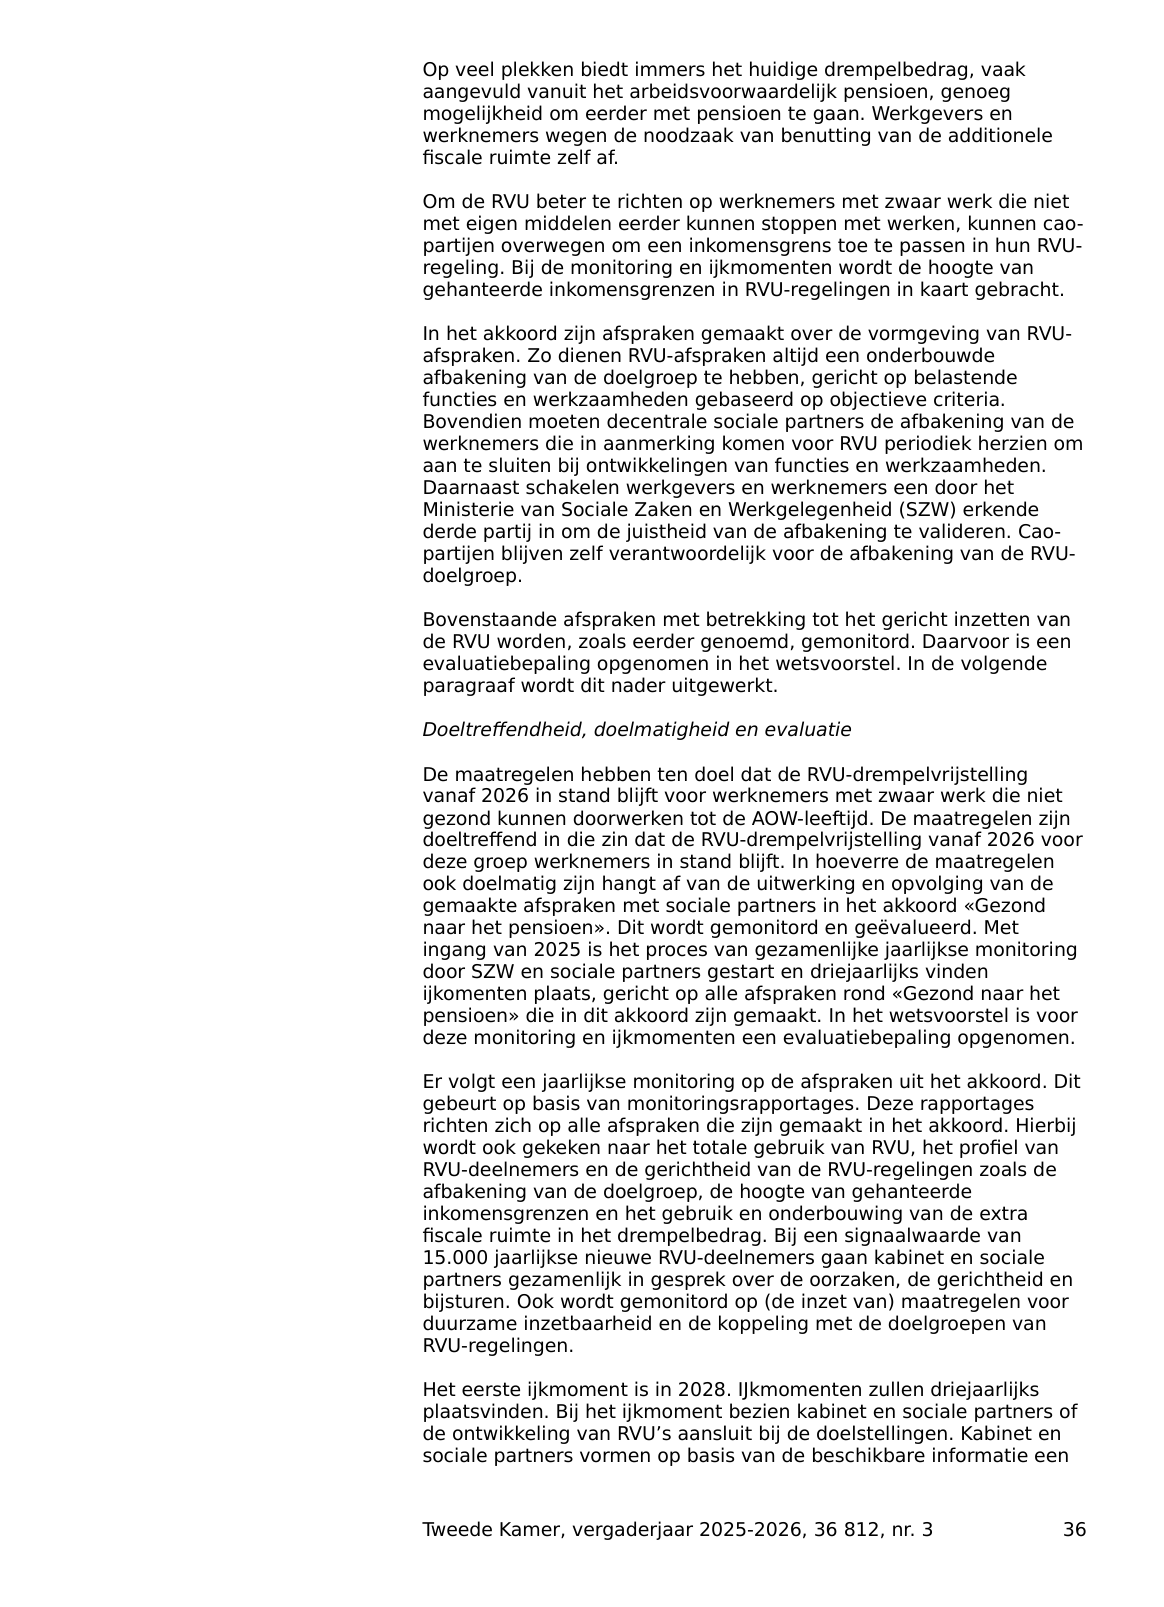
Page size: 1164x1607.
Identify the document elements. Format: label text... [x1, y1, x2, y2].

text Er volgt een jaarlijkse monitoring op de afspraken uit het akkoord. Dit gebeurt op basis van monitoringsrapportages. Deze rapportages richten zich op alle afspraken die zijn gemaakt in het akkoord. Hierbij wordt ook gekeken naar het totale gebruik van RVU, het profiel van RVU-deelnemers en de gerichtheid van de RVU-regelingen zoals de afbakening van de doelgroep, de hoogte van gehanteerde inkomensgrenzen en het gebruik en onderbouwing van de extra fiscale ruimte in het drempelbedrag. Bij een signaalwaarde van 15.000 jaarlijkse nieuwe RVU-deelnemers gaan kabinet en sociale partners gezamenlijk in gesprek over de oorzaken, de gerichtheid en bijsturen. Ook wordt gemonitord op (de inzet van) maatregelen voor duurzame inzetbaarheid en de koppeling met de doelgroepen van RVU-regelingen. [422, 1071, 1087, 1357]
text Bovenstaande afspraken met betrekking tot het gericht inzetten van de RVU worden, zoals eerder genoemd, gemonitord. Daarvoor is een evaluatiebepaling opgenomen in het wetsvoorstel. In de volgende paragraaf wordt dit nader uitgewerkt. [422, 609, 1087, 697]
text Het eerste ijkmoment is in 2028. IJkmomenten zullen driejaarlijks plaatsvinden. Bij het ijkmoment bezien kabinet en sociale partners of de ontwikkeling van RVU’s aansluit bij de doelstellingen. Kabinet en sociale partners vormen op basis van de beschikbare informatie een [422, 1379, 1087, 1467]
text De maatregelen hebben ten doel dat de RVU-drempelvrijstelling vanaf 2026 in stand blijft voor werknemers met zwaar werk die niet gezond kunnen doorwerken tot de AOW-leeftijd. De maatregelen zijn doeltreffend in die zin dat de RVU-drempelvrijstelling vanaf 2026 voor deze groep werknemers in stand blijft. In hoeverre de maatregelen ook doelmatig zijn hangt af van de uitwerking en opvolging van de gemaakte afspraken met sociale partners in het akkoord «Gezond naar het pensioen». Dit wordt gemonitord en geëvalueerd. Met ingang van 2025 is het proces van gezamenlijke jaarlijkse monitoring door SZW en sociale partners gestart en driejaarlijks vinden ijkomenten plaats, gericht op alle afspraken rond «Gezond naar het pensioen» die in dit akkoord zijn gemaakt. In het wetsvoorstel is voor deze monitoring en ijkmomenten een evaluatiebepaling opgenomen. [422, 763, 1087, 1049]
text Op veel plekken biedt immers het huidige drempelbedrag, vaak aangevuld vanuit het arbeidsvoorwaardelijk pensioen, genoeg mogelijkheid om eerder met pensioen te gaan. Werkgevers en werknemers wegen de noodzaak van benutting van de additionele fiscale ruimte zelf af. [422, 59, 1087, 169]
text Om de RVU beter te richten op werknemers met zwaar werk die niet met eigen middelen eerder kunnen stoppen met werken, kunnen cao-partijen overwegen om een inkomensgrens toe te passen in hun RVU-regeling. Bij de monitoring en ijkmomenten wordt de hoogte van gehanteerde inkomensgrenzen in RVU-regelingen in kaart gebracht. [422, 191, 1087, 301]
text In het akkoord zijn afspraken gemaakt over de vormgeving van RVU-afspraken. Zo dienen RVU-afspraken altijd een onderbouwde afbakening van de doelgroep te hebben, gericht op belastende functies en werkzaamheden gebaseerd op objectieve criteria. Bovendien moeten decentrale sociale partners de afbakening van de werknemers die in aanmerking komen voor RVU periodiek herzien om aan te sluiten bij ontwikkelingen van functies en werkzaamheden. Daarnaast schakelen werkgevers en werknemers een door het Ministerie van Sociale Zaken en Werkgelegenheid (SZW) erkende derde partij in om de juistheid van de afbakening te valideren. Cao-partijen blijven zelf verantwoordelijk voor de afbakening van de RVU-doelgroep. [422, 323, 1087, 587]
subtitle Doeltreffendheid, doelmatigheid en evaluatie [422, 719, 1087, 741]
